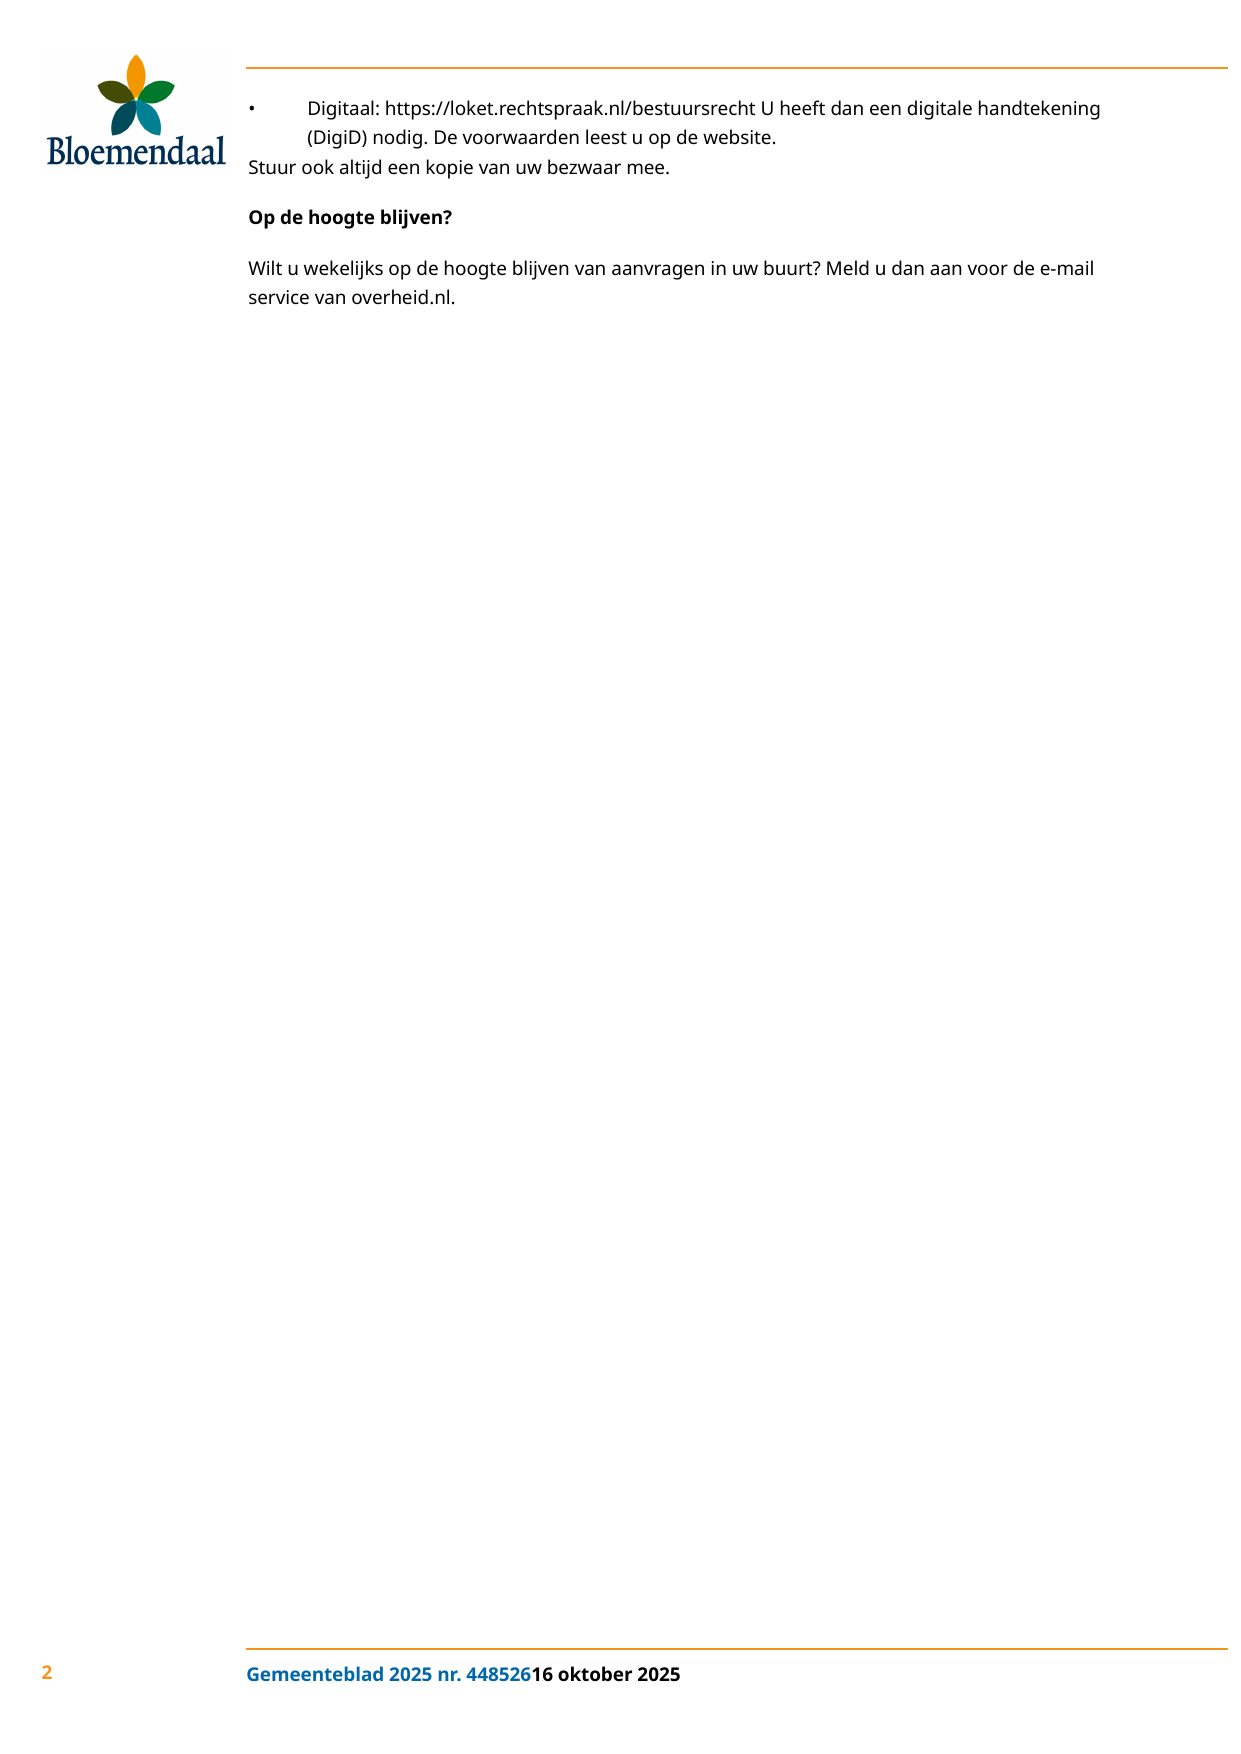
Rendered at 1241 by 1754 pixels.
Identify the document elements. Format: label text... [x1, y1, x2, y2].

picture [41, 47, 231, 172]
text Stuur ook altijd een kopie van uw bezwaar mee. [248, 154, 1152, 180]
text Op de hoogte blijven? [248, 204, 1152, 230]
text Wilt u wekelijks op de hoogte blijven van aanvragen in uw buurt? Meld u dan aan voor de e-mail service van overheid.nl. [248, 255, 1152, 310]
list Digitaal: https://loket.rechtspraak.nl/bestuursrecht U heeft dan een digitale handtekening (DigiD) nodig. De voorwaarden leest u op de website. [248, 95, 1152, 150]
